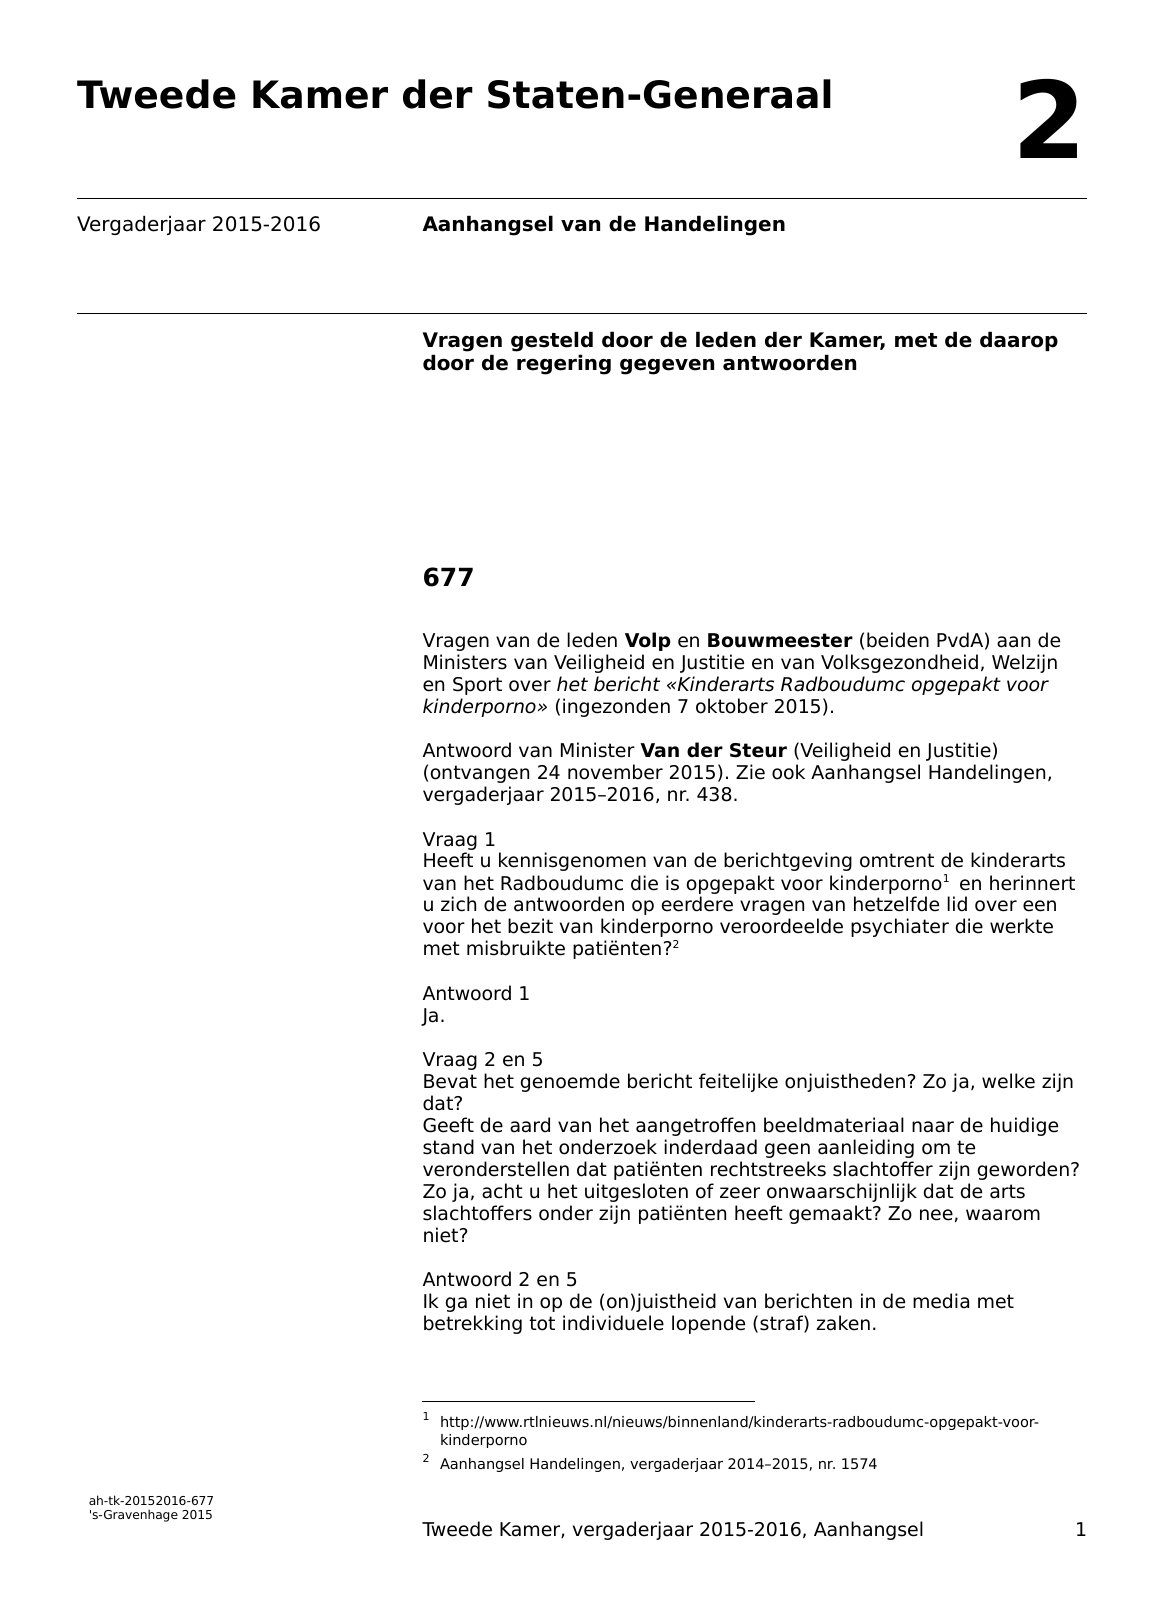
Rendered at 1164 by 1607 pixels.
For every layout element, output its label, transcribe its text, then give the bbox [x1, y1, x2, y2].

text Bevat het genoemde bericht feitelijke onjuistheden? Zo ja, welke zijn dat? [422, 1071, 1087, 1114]
text Ik ga niet in op de (on)juistheid van berichten in de media met betrekking tot individuele lopende (straf) zaken. [422, 1291, 1087, 1334]
text Antwoord van Minister Van der Steur (Veiligheid en Justitie) (ontvangen 24 november 2015). Zie ook Aanhangsel Handelingen, vergaderjaar 2015–2016, nr. 438. [422, 740, 1087, 806]
table_cell Vragen gesteld door de leden der Kamer, met de daarop door de regering gegeven antwoorden [422, 314, 1087, 375]
text Vraag 1 [422, 828, 1087, 850]
table_cell Vergaderjaar 2015-2016 [77, 199, 422, 313]
table_cell Aanhangsel van de Handelingen [422, 199, 1087, 313]
table_cell [77, 314, 422, 375]
text Vraag 2 en 5 [422, 1049, 1087, 1071]
text Geeft de aard van het aangetroffen beeldmateriaal naar de huidige stand van het onderzoek inderdaad geen aanleiding om te veronderstellen dat patiënten rechtstreeks slachtoffer zijn geworden? Zo ja, acht u het uitgesloten of zeer onwaarschijnlijk dat de arts slachtoffers onder zijn patiënten heeft gemaakt? Zo nee, waarom niet? [422, 1114, 1087, 1246]
text Heeft u kennisgenomen van de berichtgeving omtrent de kinderarts van het Radboudumc die is opgepakt voor kinderporno en herinnert u zich de antwoorden op eerdere vragen van hetzelfde lid over een voor het bezit van kinderporno veroordeelde psychiater die werkte met misbruikte patiënten? [422, 850, 1087, 960]
text 's-Gravenhage 2015 [88, 1508, 323, 1522]
text ah-tk-20152016-677 [88, 1494, 323, 1508]
text 677 [422, 563, 1087, 592]
text Ja. [422, 1004, 1087, 1026]
text Antwoord 2 en 5 [422, 1269, 1087, 1291]
text Aanhangsel Handelingen, vergaderjaar 2014–2015, nr. 1574 [422, 1452, 1087, 1474]
text Vragen van de leden Volp en Bouwmeester (beiden PvdA) aan de Ministers van Veiligheid en Justitie en van Volksgezondheid, Welzijn en Sport over het bericht «Kinderarts Radboudumc opgepakt voor kinderporno» (ingezonden 7 oktober 2015). [422, 630, 1087, 718]
table_header Tweede Kamer der Staten-Generaal [77, 59, 886, 198]
text Antwoord 1 [422, 982, 1087, 1004]
table_header 2 [886, 59, 1087, 198]
text http://www.rtlnieuws.nl/nieuws/binnenland/kinderarts-radboudumc-opgepakt-voor-kinderporno [422, 1410, 1087, 1449]
